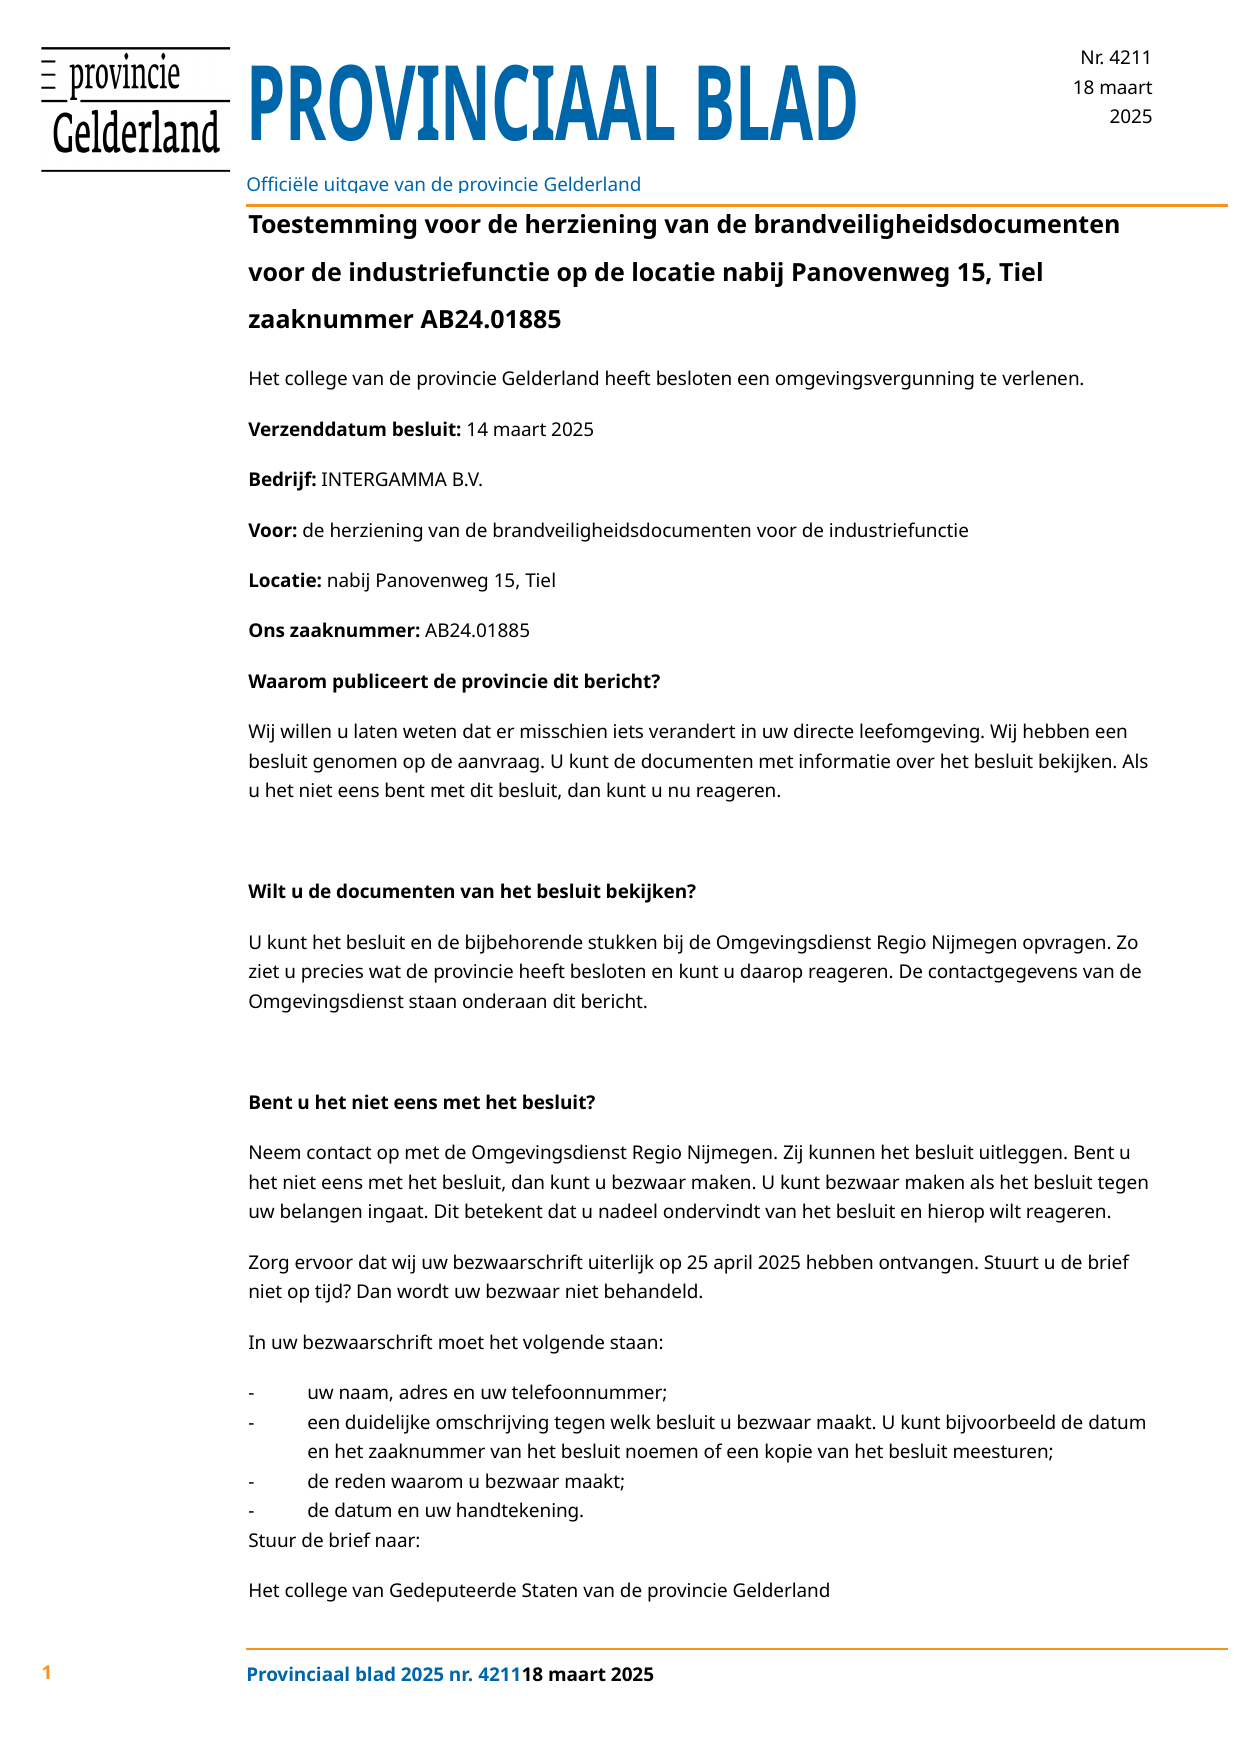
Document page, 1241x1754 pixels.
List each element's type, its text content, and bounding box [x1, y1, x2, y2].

text Wij willen u laten weten dat er misschien iets verandert in uw directe leefomgeving. Wij hebben een besluit genomen op de aanvraag. U kunt de documenten met informatie over het besluit bekijken. Als u het niet eens bent met dit besluit, dan kunt u nu reageren. [248, 718, 1152, 803]
text Waarom publiceert de provincie dit bericht? [248, 668, 1152, 694]
text Het college van de provincie Gelderland heeft besloten een omgevingsvergunning te verlenen. [248, 366, 1152, 391]
text Bent u het niet eens met het besluit? [248, 1089, 1152, 1114]
list de datum en uw handtekening. [248, 1498, 1152, 1523]
text Het college van Gedeputeerde Staten van de provincie Gelderland [248, 1578, 1152, 1603]
text Locatie: nabij Panovenweg 15, Tiel [248, 567, 1152, 593]
list een duidelijke omschrijving tegen welk besluit u bezwaar maakt. U kunt bijvoorbeeld de datum en het zaaknummer van het besluit noemen of een kopie van het besluit meesturen; [248, 1409, 1152, 1464]
text Stuur de brief naar: [248, 1527, 1152, 1553]
text In uw bezwaarschrift moet het volgende staan: [248, 1329, 1152, 1354]
text Verzenddatum besluit: 14 maart 2025 [248, 416, 1152, 442]
text Voor: de herziening van de brandveiligheidsdocumenten voor de industriefunctie [248, 517, 1152, 542]
picture [41, 47, 231, 172]
text Neem contact op met de Omgevingsdienst Regio Nijmegen. Zij kunnen het besluit uitleggen. Bent u het niet eens met het besluit, dan kunt u bezwaar maken. U kunt bezwaar maken als het besluit tegen uw belangen ingaat. Dit betekent dat u nadeel ondervindt van het besluit en hierop wilt reageren. [248, 1139, 1152, 1224]
text Bedrijf: INTERGAMMA B.V. [248, 466, 1152, 492]
text Ons zaaknummer: AB24.01885 [248, 618, 1152, 643]
list de reden waarom u bezwaar maakt; [248, 1468, 1152, 1494]
text Wilt u de documenten van het besluit bekijken? [248, 878, 1152, 904]
text Toestemming voor de herziening van de brandveiligheidsdocumenten voor de industriefunctie op de locatie nabij Panovenweg 15, Tiel zaaknummer AB24.01885 [248, 207, 1152, 336]
list uw naam, adres en uw telefoonnummer; [248, 1379, 1152, 1405]
text Zorg ervoor dat wij uw bezwaarschrift uiterlijk op 25 april 2025 hebben ontvangen. Stuurt u de brief niet op tijd? Dan wordt uw bezwaar niet behandeld. [248, 1249, 1152, 1304]
text U kunt het besluit en de bijbehorende stukken bij de Omgevingsdienst Regio Nijmegen opvragen. Zo ziet u precies wat de provincie heeft besloten en kunt u daarop reageren. De contactgegevens van de Omgevingsdienst staan onderaan dit bericht. [248, 929, 1152, 1014]
